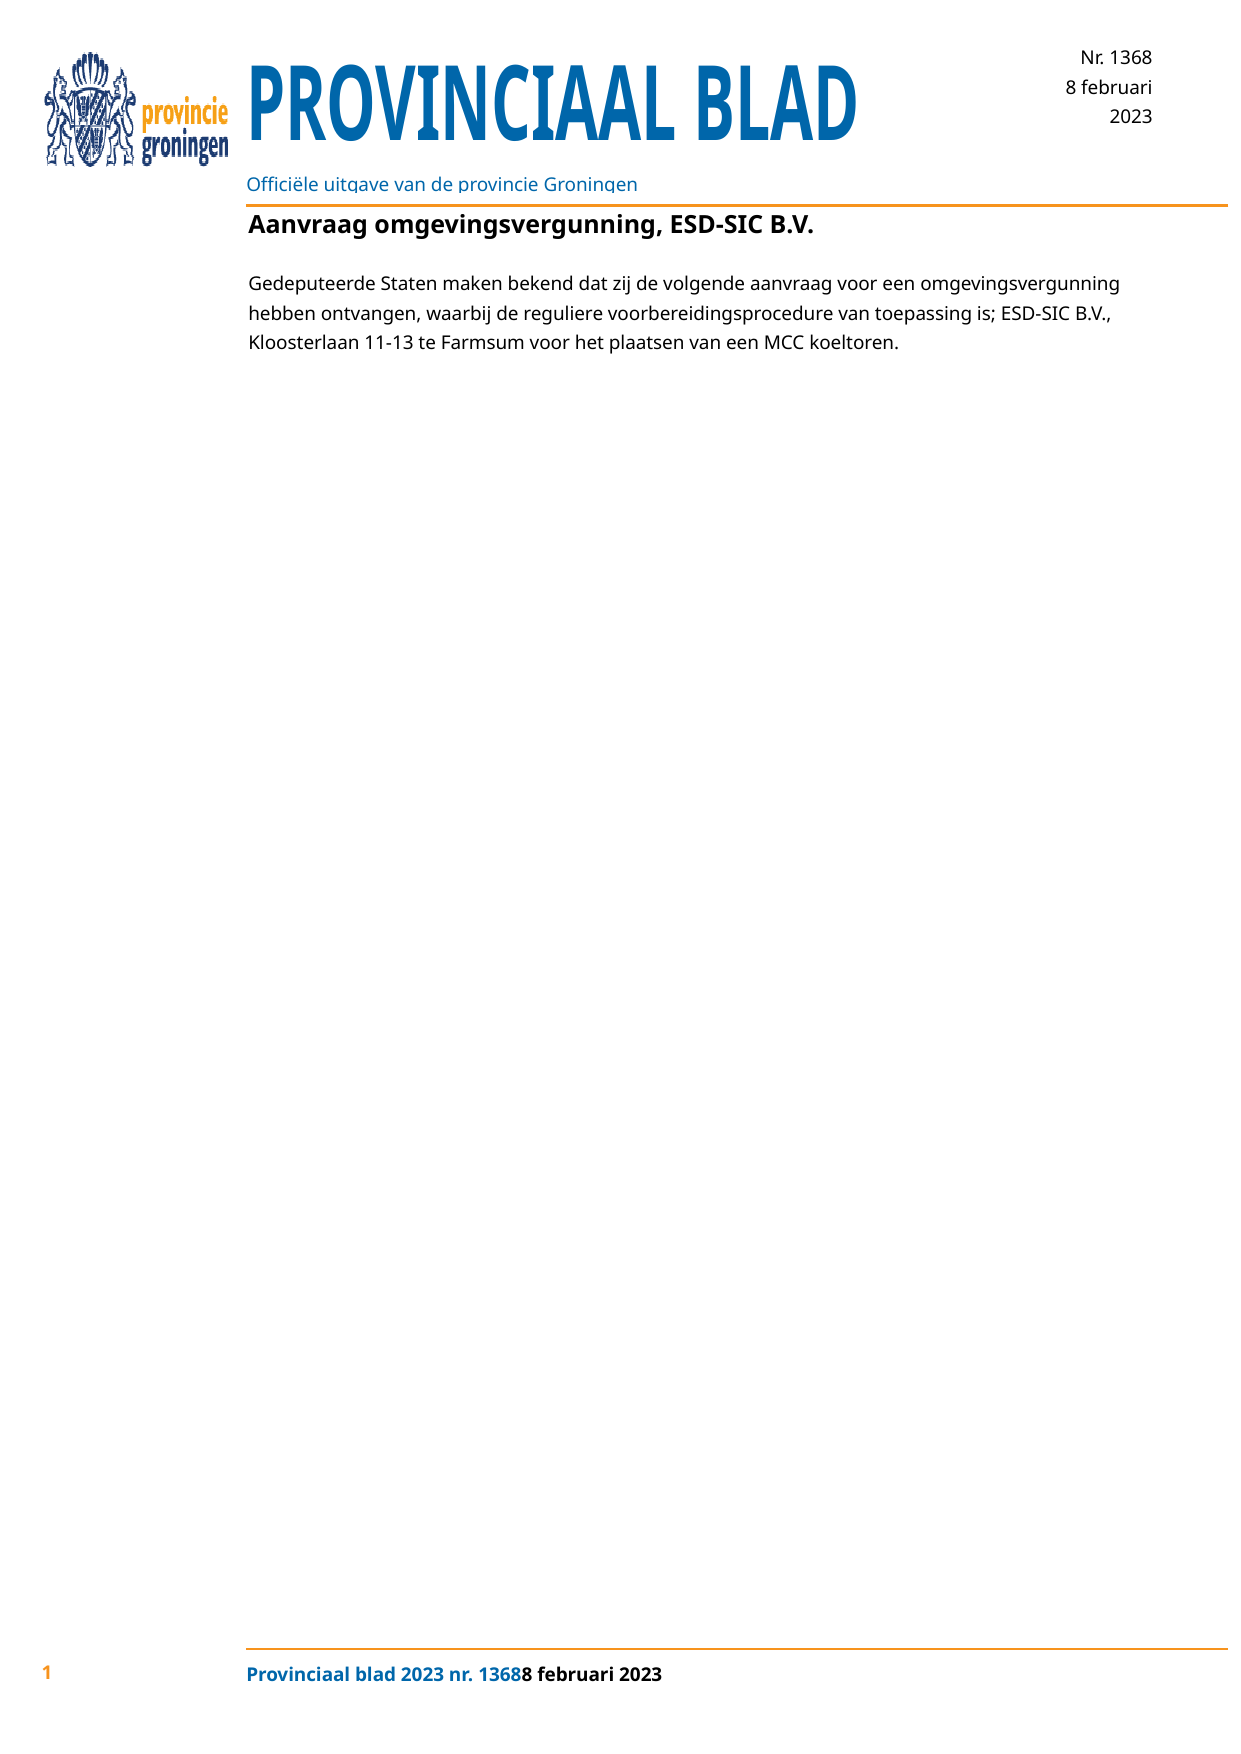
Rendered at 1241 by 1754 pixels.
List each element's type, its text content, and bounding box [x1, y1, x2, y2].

picture [41, 47, 231, 172]
text Aanvraag omgevingsvergunning, ESD-SIC B.V. [248, 207, 1152, 241]
text Gedeputeerde Staten maken bekend dat zij de volgende aanvraag voor een omgevingsvergunning hebben ontvangen, waarbij de reguliere voorbereidingsprocedure van toepassing is; ESD-SIC B.V., Kloosterlaan 11-13 te Farmsum voor het plaatsen van een MCC koeltoren. [248, 270, 1152, 355]
